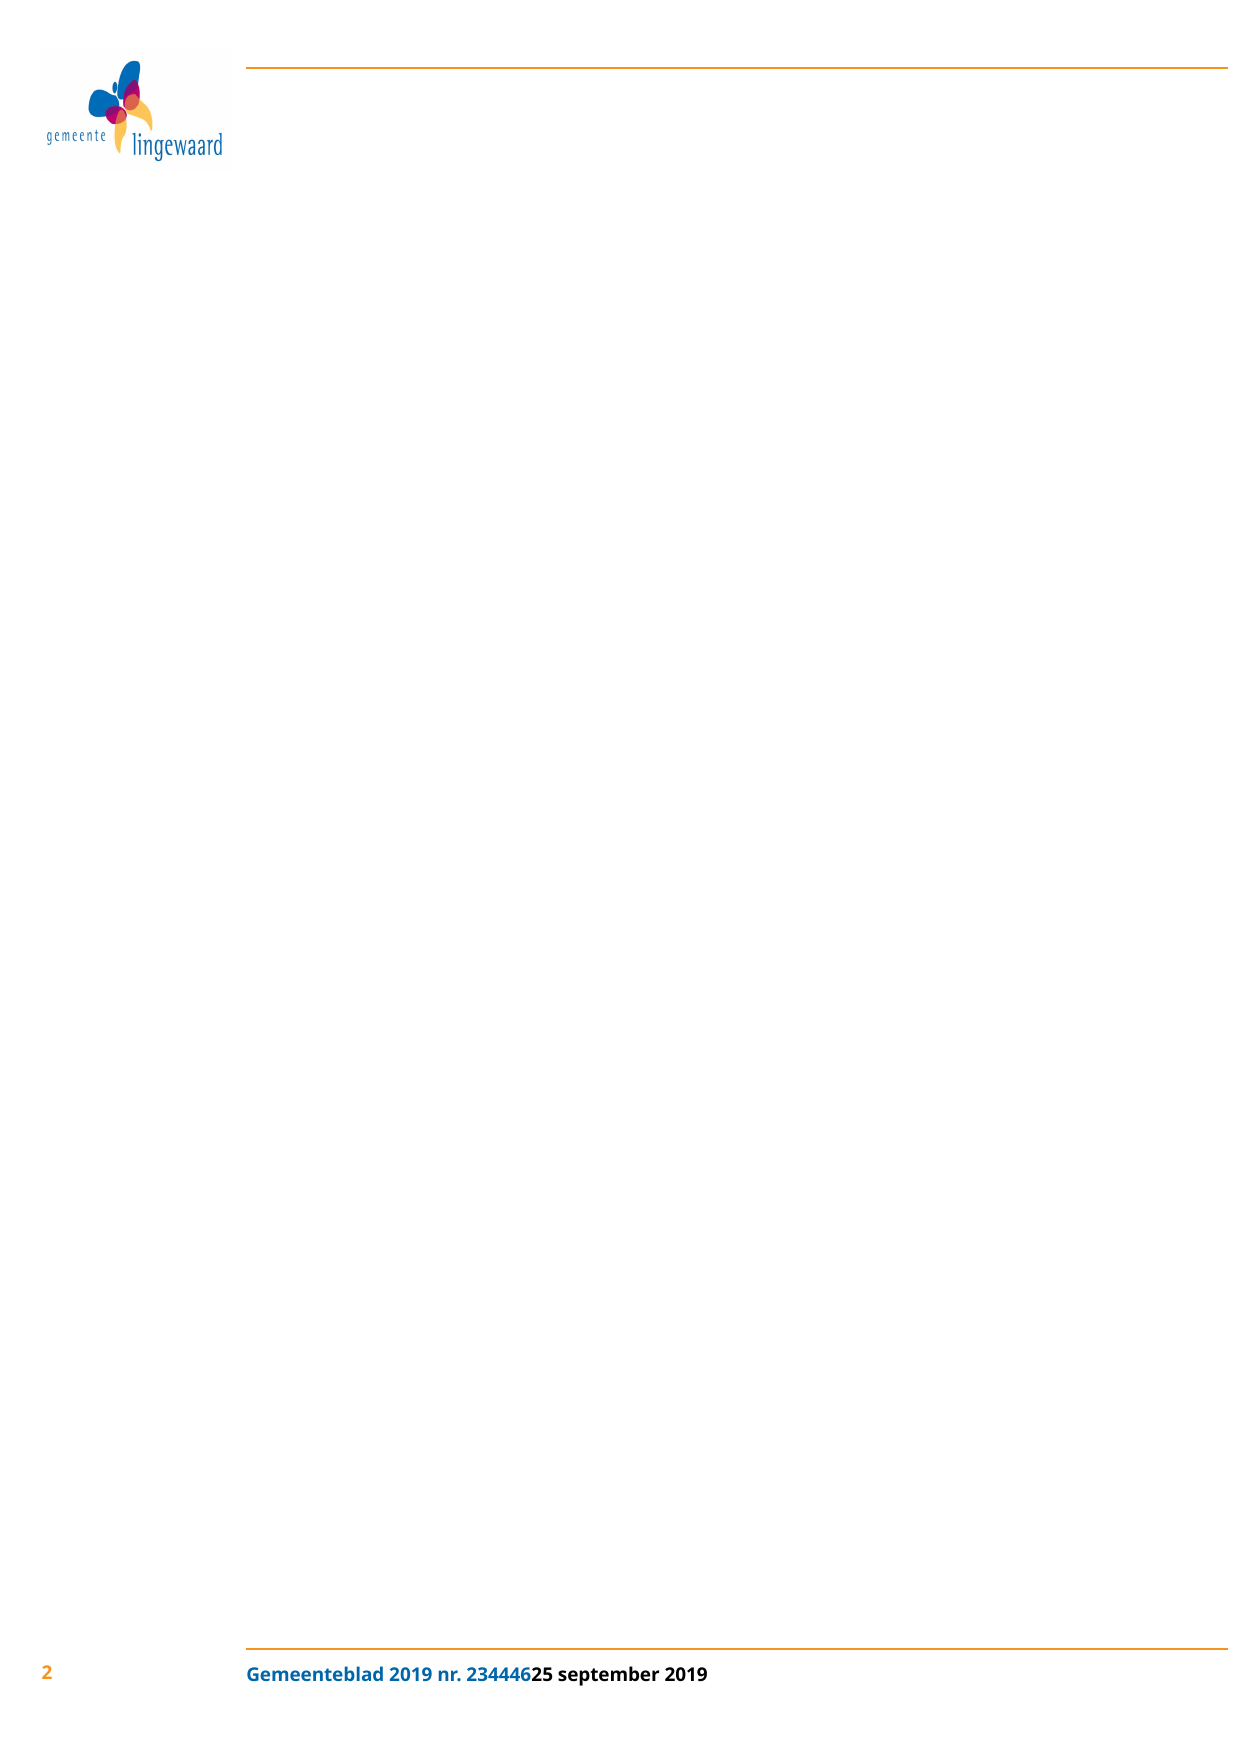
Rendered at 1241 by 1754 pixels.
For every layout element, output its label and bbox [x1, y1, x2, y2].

picture [41, 47, 231, 172]
